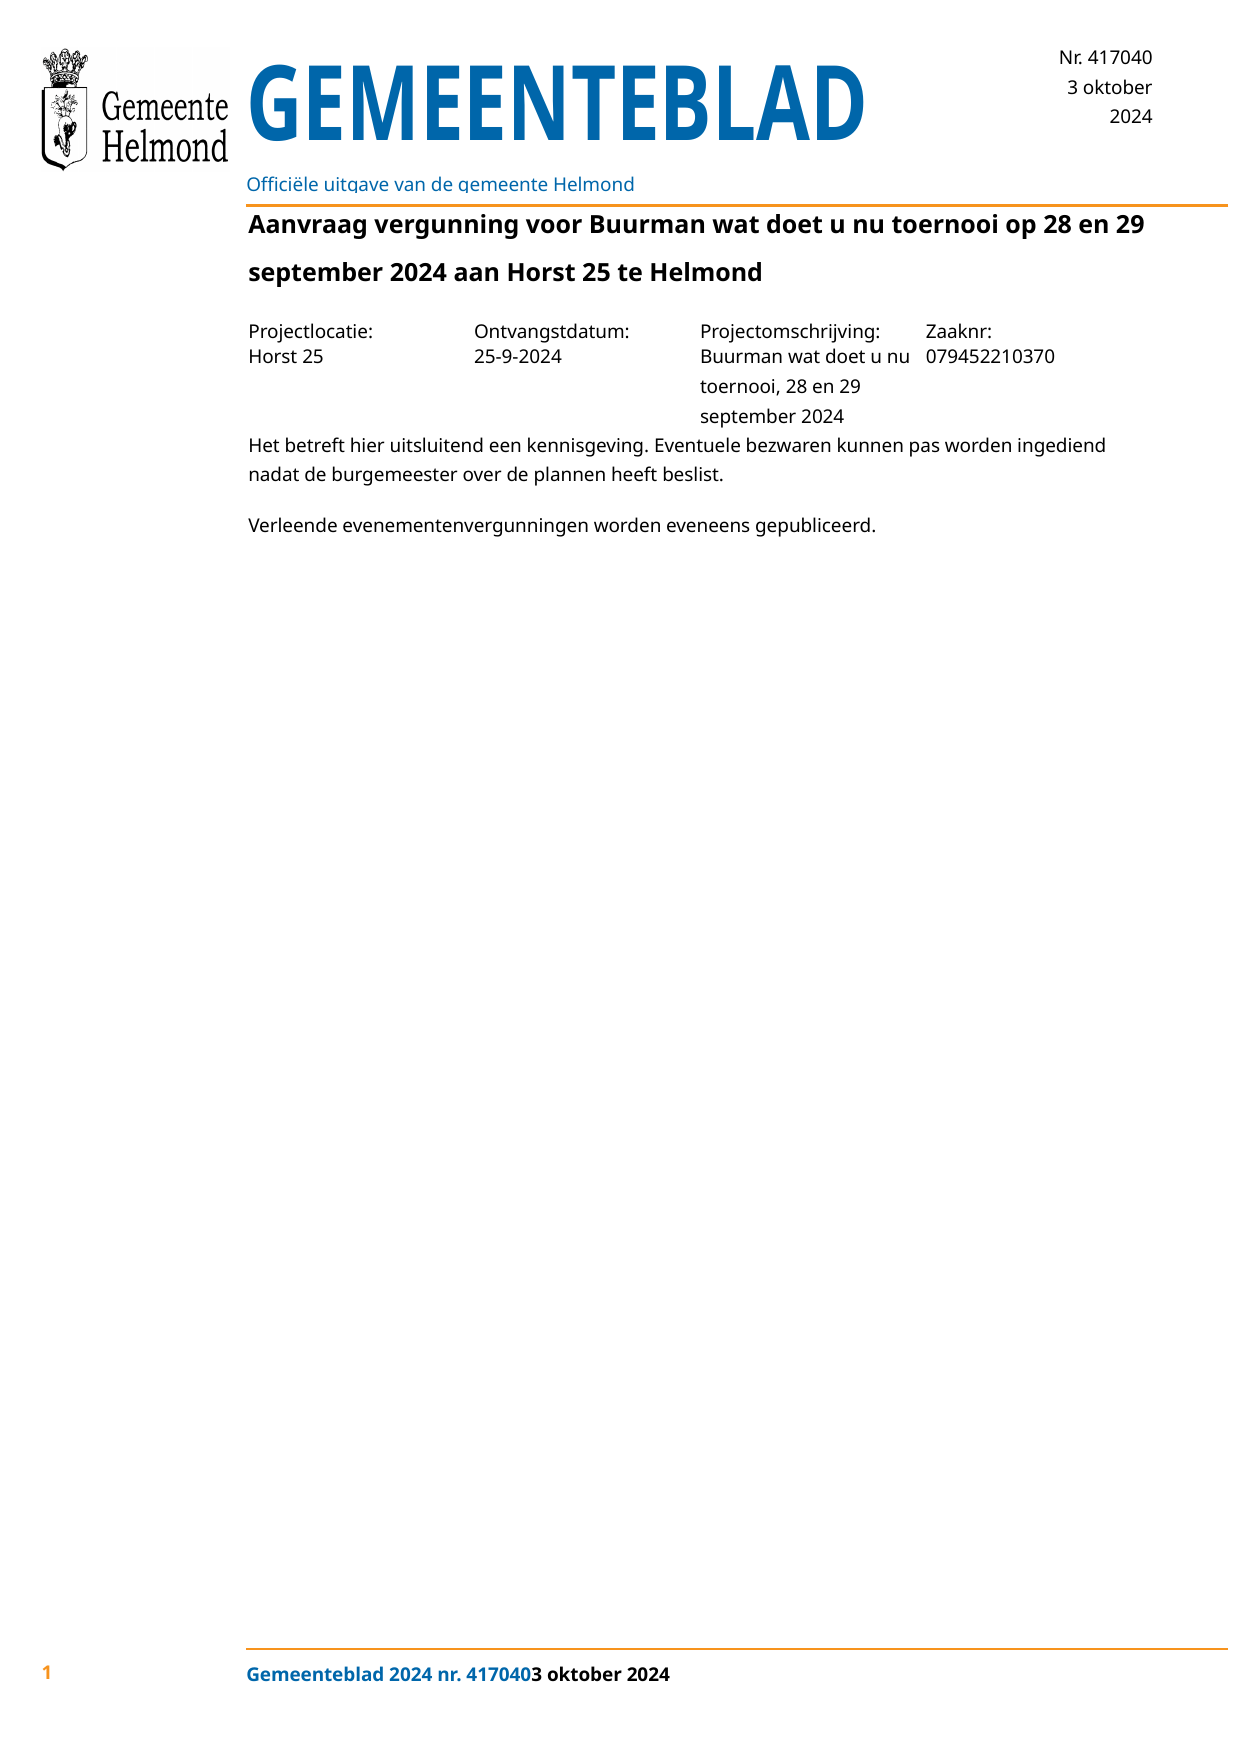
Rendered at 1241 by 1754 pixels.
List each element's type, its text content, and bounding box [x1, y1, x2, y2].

picture [41, 47, 231, 172]
text Het betreft hier uitsluitend een kennisgeving. Eventuele bezwaren kunnen pas worden ingediend nadat de burgemeester over de plannen heeft beslist. [248, 432, 1152, 487]
table_cell 079452210370 [926, 344, 1152, 429]
table_header Zaaknr: [926, 318, 1152, 344]
text Verleende evenementenvergunningen worden eveneens gepubliceerd. [248, 512, 1152, 538]
table_cell Buurman wat doet u nu toernooi, 28 en 29 september 2024 [700, 344, 926, 429]
table_header Projectlocatie: [248, 318, 474, 344]
table_cell Horst 25 [248, 344, 474, 429]
text Aanvraag vergunning voor Buurman wat doet u nu toernooi op 28 en 29 september 2024 aan Horst 25 te Helmond [248, 207, 1152, 288]
table_cell 25-9-2024 [474, 344, 700, 429]
table_header Projectomschrijving: [700, 318, 926, 344]
table_header Ontvangstdatum: [474, 318, 700, 344]
